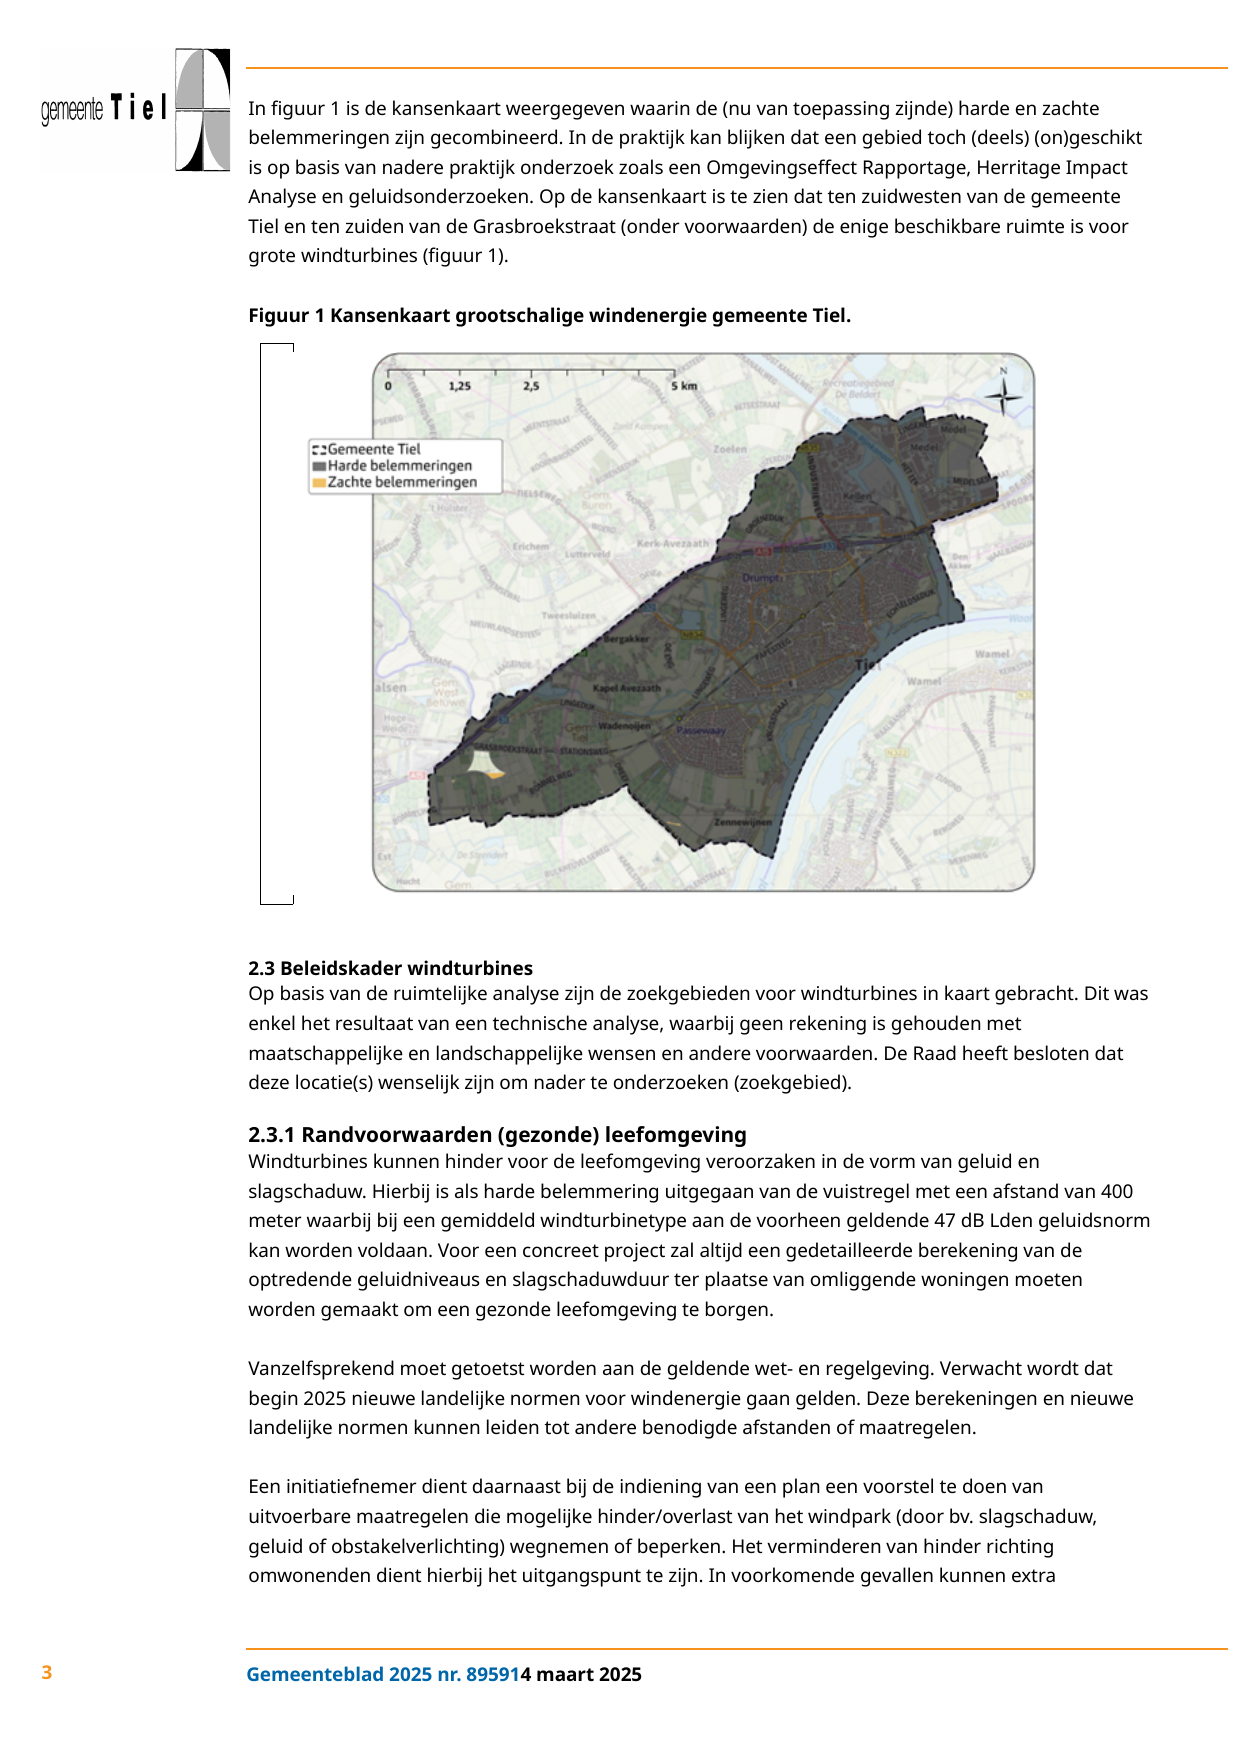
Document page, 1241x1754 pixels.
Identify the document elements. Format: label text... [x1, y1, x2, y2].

text Op basis van de ruimtelijke analyse zijn de zoekgebieden voor windturbines in kaart gebracht. Dit was enkel het resultaat van een technische analyse, waarbij geen rekening is gehouden met maatschappelijke en landschappelijke wensen en andere voorwaarden. De Raad heeft besloten dat deze locatie(s) wenselijk zijn om nader te onderzoeken (zoekgebied). [248, 981, 1152, 1095]
picture [41, 47, 231, 172]
text In figuur 1 is de kansenkaart weergegeven waarin de (nu van toepassing zijnde) harde en zachte belemmeringen zijn gecombineerd. In de praktijk kan blijken dat een gebied toch (deels) (on)geschikt is op basis van nadere praktijk onderzoek zoals een Omgevingseffect Rapportage, Herritage Impact Analyse en geluidsonderzoeken. Op de kansenkaart is te zien dat ten zuidwesten van de gemeente Tiel en ten zuiden van de Grasbroekstraat (onder voorwaarden) de enige beschikbare ruimte is voor grote windturbines (figuur 1). [248, 95, 1152, 268]
text Figuur 1 Kansenkaart grootschalige windenergie gemeente Tiel. [248, 302, 1152, 328]
text Een initiatiefnemer dient daarnaast bij de indiening van een plan een voorstel te doen van uitvoerbare maatregelen die mogelijke hinder/overlast van het windpark (door bv. slagschaduw, geluid of obstakelverlichting) wegnemen of beperken. Het verminderen van hinder richting omwonenden dient hierbij het uitgangspunt te zijn. In voorkomende gevallen kunnen extra [248, 1474, 1152, 1588]
picture [268, 352, 1037, 895]
text 2.3 Beleidskader windturbines [248, 955, 1152, 981]
text Vanzelfsprekend moet getoetst worden aan de geldende wet- en regelgeving. Verwacht wordt dat begin 2025 nieuwe landelijke normen voor windenergie gaan gelden. Deze berekeningen en nieuwe landelijke normen kunnen leiden tot andere benodigde afstanden of maatregelen. [248, 1355, 1152, 1440]
text 2.3.1 Randvoorwaarden (gezonde) leefomgeving [248, 1120, 1152, 1148]
text Windturbines kunnen hinder voor de leefomgeving veroorzaken in de vorm van geluid en slagschaduw. Hierbij is als harde belemmering uitgegaan van de vuistregel met een afstand van 400 meter waarbij bij een gemiddeld windturbinetype aan de voorheen geldende 47 dB Lden geluidsnorm kan worden voldaan. Voor een concreet project zal altijd een gedetailleerde berekening van de optredende geluidniveaus en slagschaduwduur ter plaatse van omliggende woningen moeten worden gemaakt om een gezonde leefomgeving te borgen. [248, 1148, 1152, 1322]
